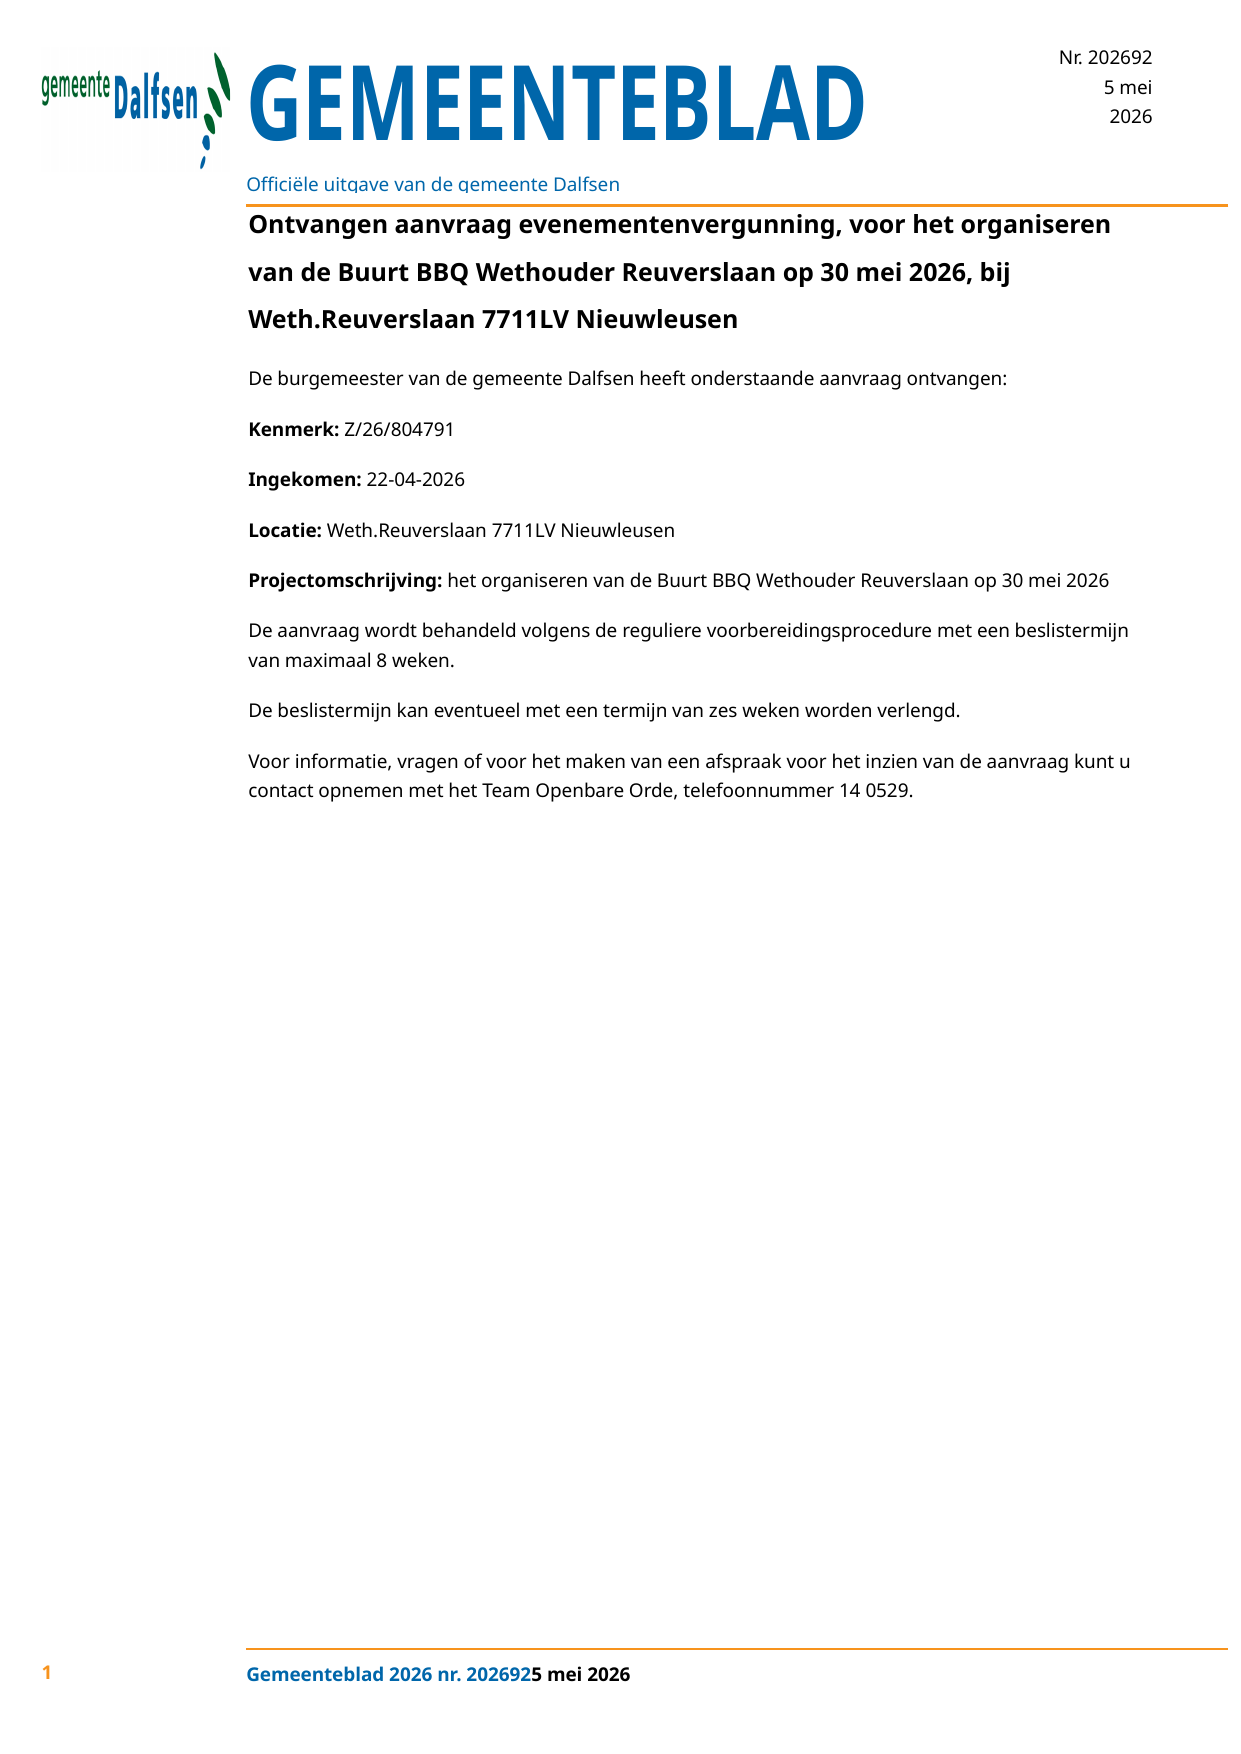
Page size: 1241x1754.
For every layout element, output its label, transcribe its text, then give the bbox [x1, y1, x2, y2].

text Voor informatie, vragen of voor het maken van een afspraak voor het inzien van de aanvraag kunt u contact opnemen met het Team Openbare Orde, telefoonnummer 14 0529. [248, 748, 1152, 803]
text De burgemeester van de gemeente Dalfsen heeft onderstaande aanvraag ontvangen: [248, 366, 1152, 391]
text Projectomschrijving: het organiseren van de Buurt BBQ Wethouder Reuverslaan op 30 mei 2026 [248, 567, 1152, 593]
text Locatie: Weth.Reuverslaan 7711LV Nieuwleusen [248, 517, 1152, 542]
text Kenmerk: Z/26/804791 [248, 416, 1152, 442]
text De aanvraag wordt behandeld volgens de reguliere voorbereidingsprocedure met een beslistermijn van maximaal 8 weken. [248, 618, 1152, 673]
text De beslistermijn kan eventueel met een termijn van zes weken worden verlengd. [248, 698, 1152, 723]
text Ontvangen aanvraag evenementenvergunning, voor het organiseren van de Buurt BBQ Wethouder Reuverslaan op 30 mei 2026, bij Weth.Reuverslaan 7711LV Nieuwleusen [248, 207, 1152, 336]
picture [41, 47, 231, 172]
text Ingekomen: 22-04-2026 [248, 466, 1152, 492]
